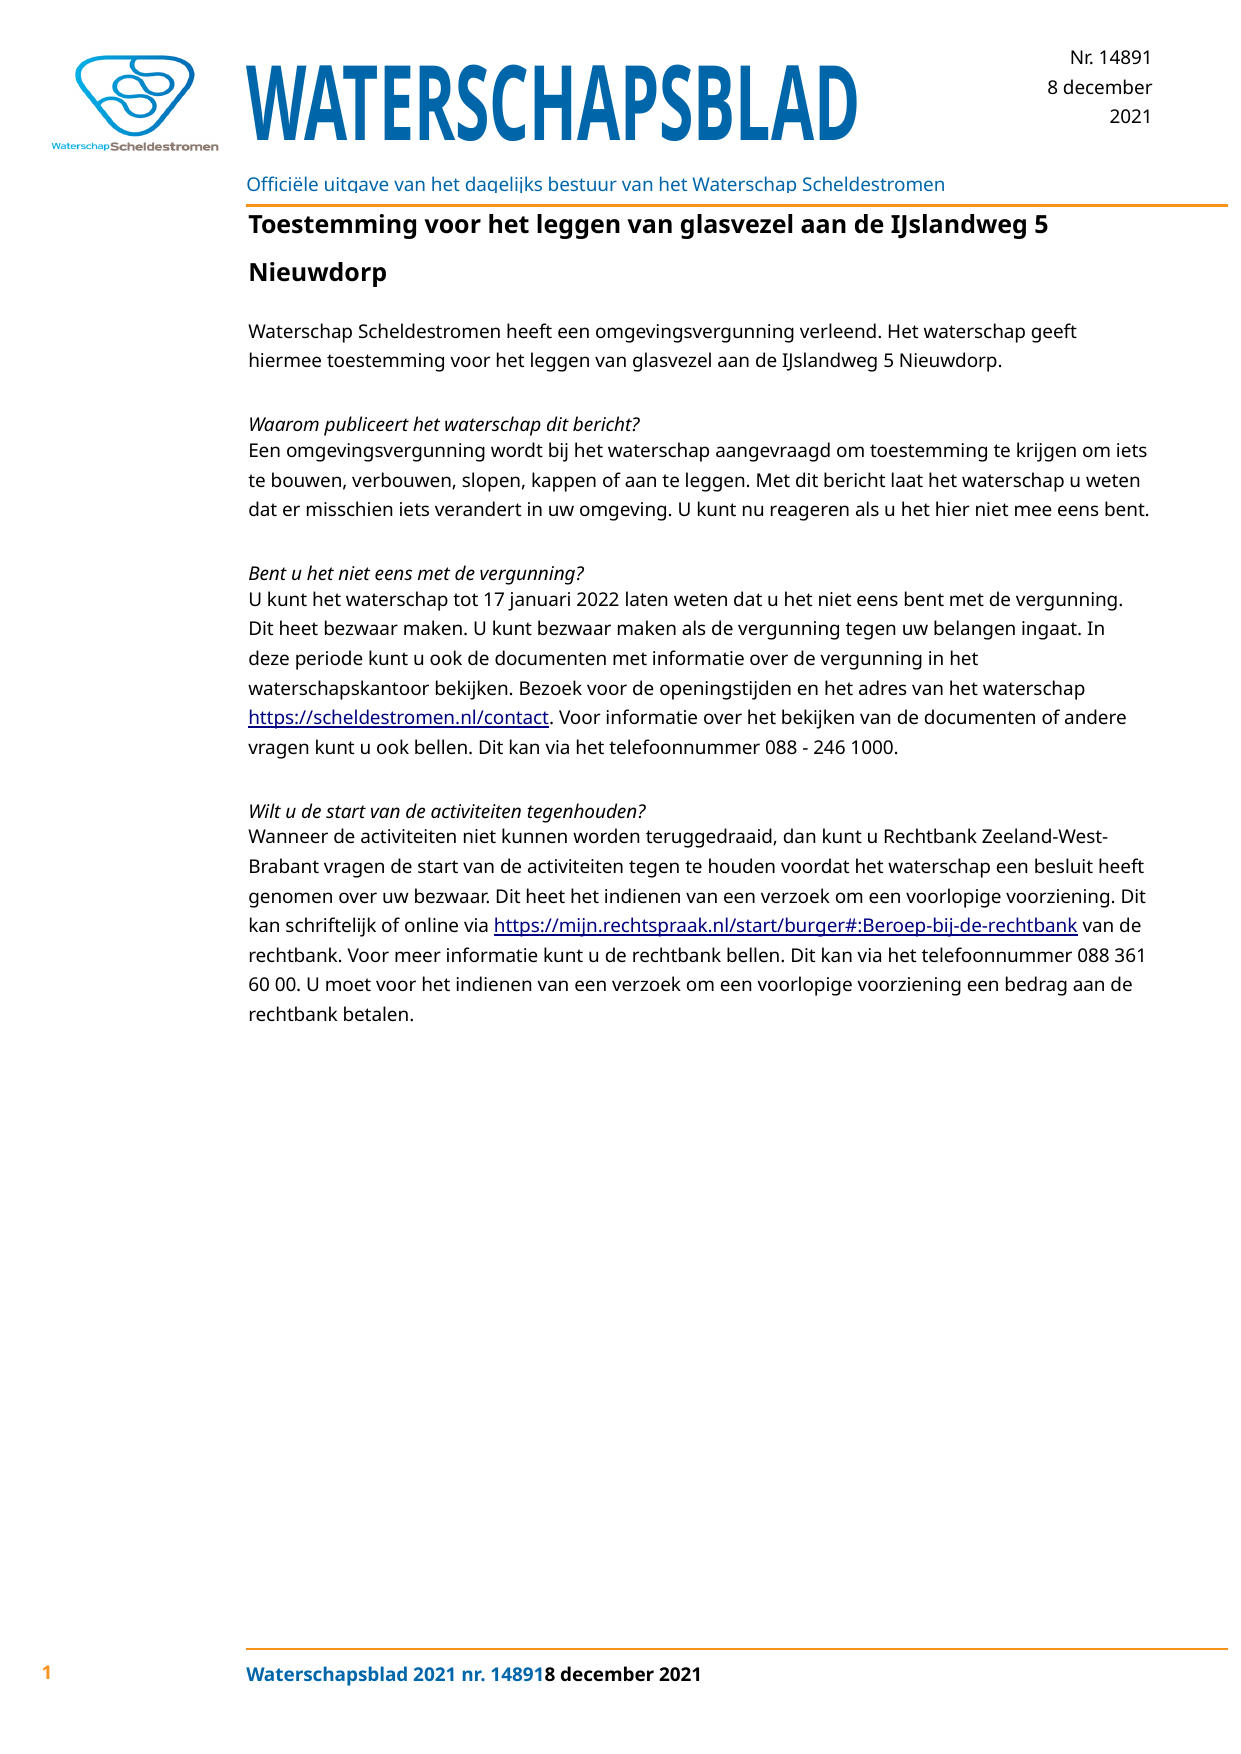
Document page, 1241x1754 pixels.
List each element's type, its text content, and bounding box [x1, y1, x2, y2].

text Wilt u de start van de activiteiten tegenhouden? [248, 798, 1152, 824]
text Wanneer de activiteiten niet kunnen worden teruggedraaid, dan kunt u Rechtbank Zeeland-West-Brabant vragen de start van de activiteiten tegen te houden voordat het waterschap een besluit heeft genomen over uw bezwaar. Dit heet het indienen van een verzoek om een voorlopige voorziening. Dit kan schriftelijk of online via https://mijn.rechtspraak.nl/start/burger#:Beroep-bij-de-rechtbank van de rechtbank. Voor meer informatie kunt u de rechtbank bellen. Dit kan via het telefoonnummer 088 361 60 00. U moet voor het indienen van een verzoek om een voorlopige voorziening een bedrag aan de rechtbank betalen. [248, 824, 1152, 1027]
text Waterschap Scheldestromen heeft een omgevingsvergunning verleend. Het waterschap geeft hiermee toestemming voor het leggen van glasvezel aan de IJslandweg 5 Nieuwdorp. [248, 318, 1152, 373]
text U kunt het waterschap tot 17 januari 2022 laten weten dat u het niet eens bent met de vergunning. Dit heet bezwaar maken. U kunt bezwaar maken als de vergunning tegen uw belangen ingaat. In deze periode kunt u ook de documenten met informatie over de vergunning in het waterschapskantoor bekijken. Bezoek voor de openingstijden en het adres van het waterschap https://scheldestromen.nl/contact. Voor informatie over het bekijken van de documenten of andere vragen kunt u ook bellen. Dit kan via het telefoonnummer 088 - 246 1000. [248, 586, 1152, 760]
picture [41, 47, 231, 172]
text Bent u het niet eens met de vergunning? [248, 560, 1152, 586]
text Toestemming voor het leggen van glasvezel aan de IJslandweg 5 Nieuwdorp [248, 207, 1152, 288]
text Waarom publiceert het waterschap dit bericht? [248, 411, 1152, 437]
text Een omgevingsvergunning wordt bij het waterschap aangevraagd om toestemming te krijgen om iets te bouwen, verbouwen, slopen, kappen of aan te leggen. Met dit bericht laat het waterschap u weten dat er misschien iets verandert in uw omgeving. U kunt nu reageren als u het hier niet mee eens bent. [248, 437, 1152, 522]
